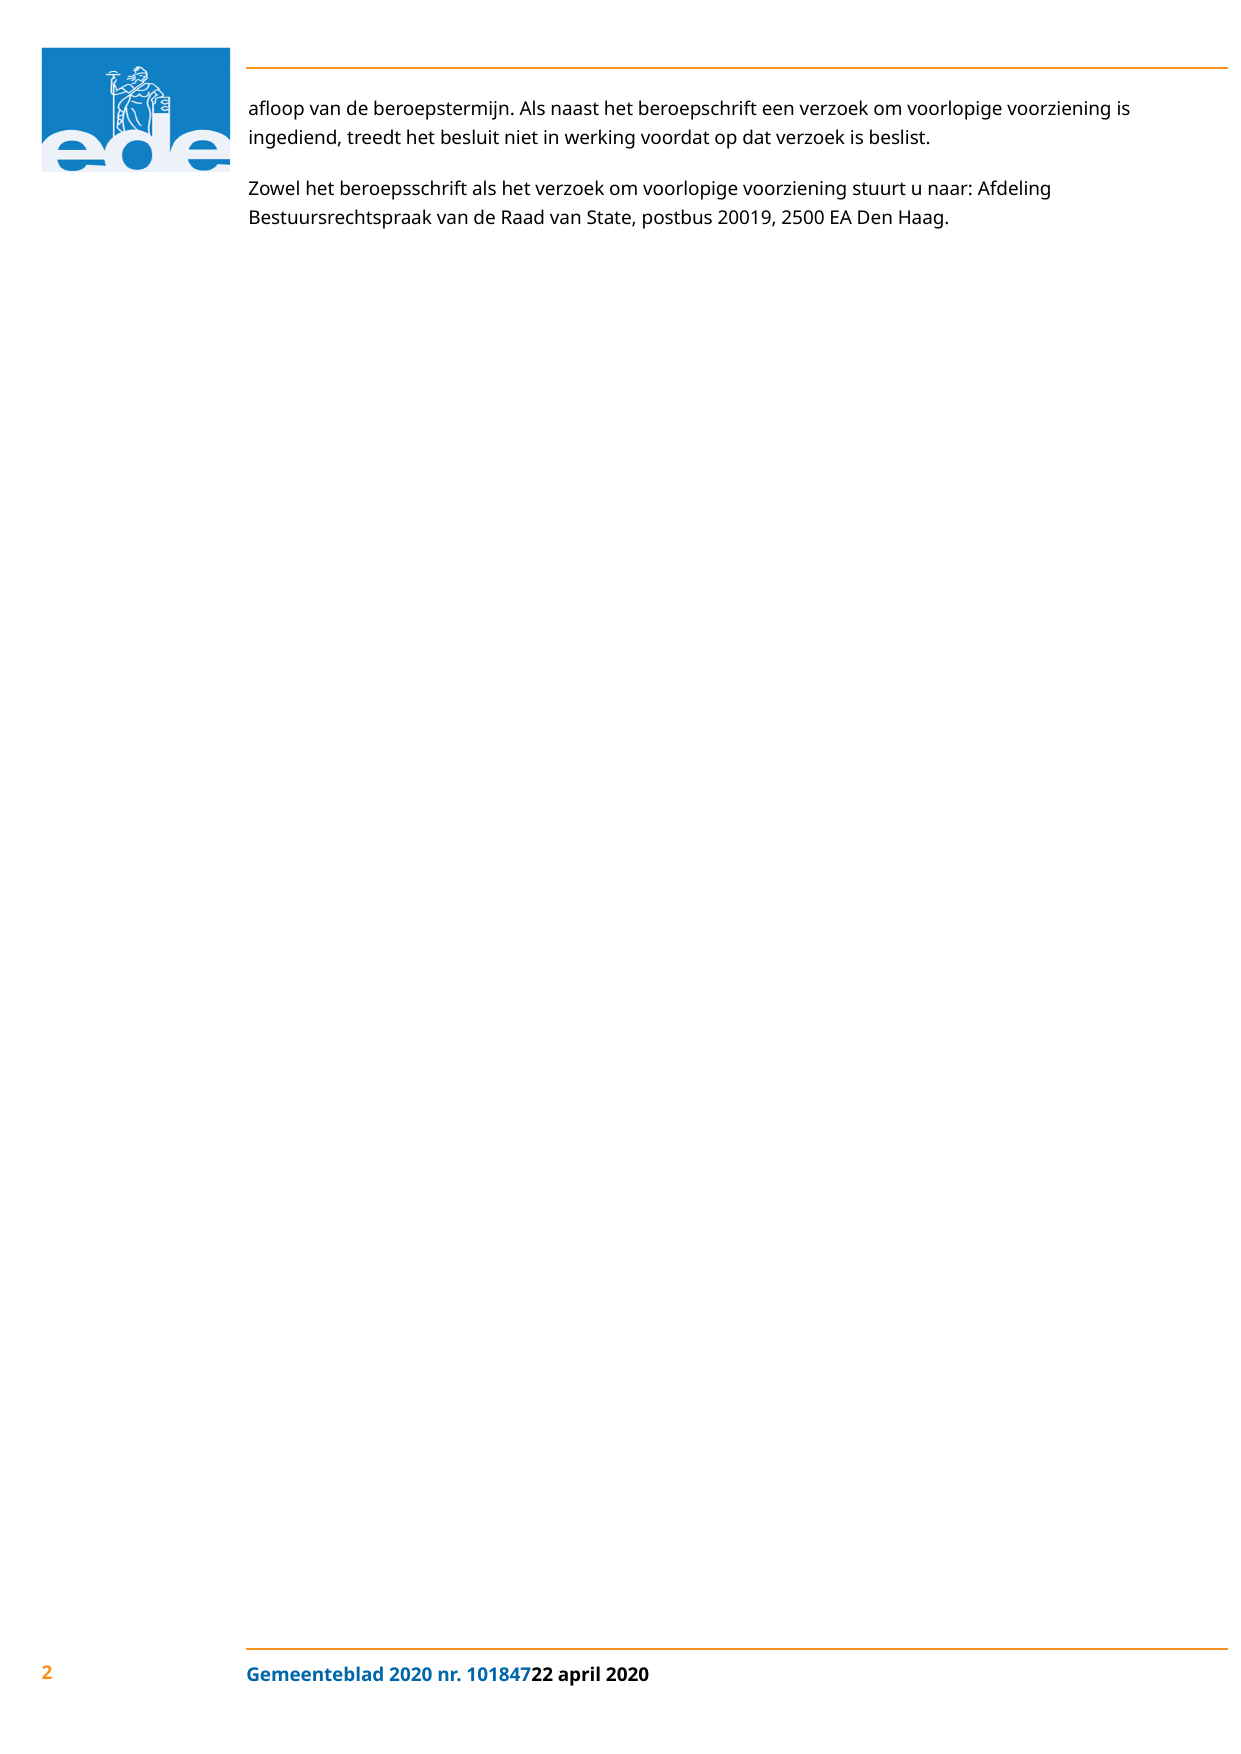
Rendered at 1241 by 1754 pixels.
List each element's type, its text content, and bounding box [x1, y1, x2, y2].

text Zowel het beroepsschrift als het verzoek om voorlopige voorziening stuurt u naar: Afdeling Bestuursrechtspraak van de Raad van State, postbus 20019, 2500 EA Den Haag. [248, 175, 1152, 230]
text afloop van de beroepstermijn. Als naast het beroepschrift een verzoek om voorlopige voorziening is ingediend, treedt het besluit niet in werking voordat op dat verzoek is beslist. [248, 95, 1152, 150]
picture [41, 47, 231, 172]
